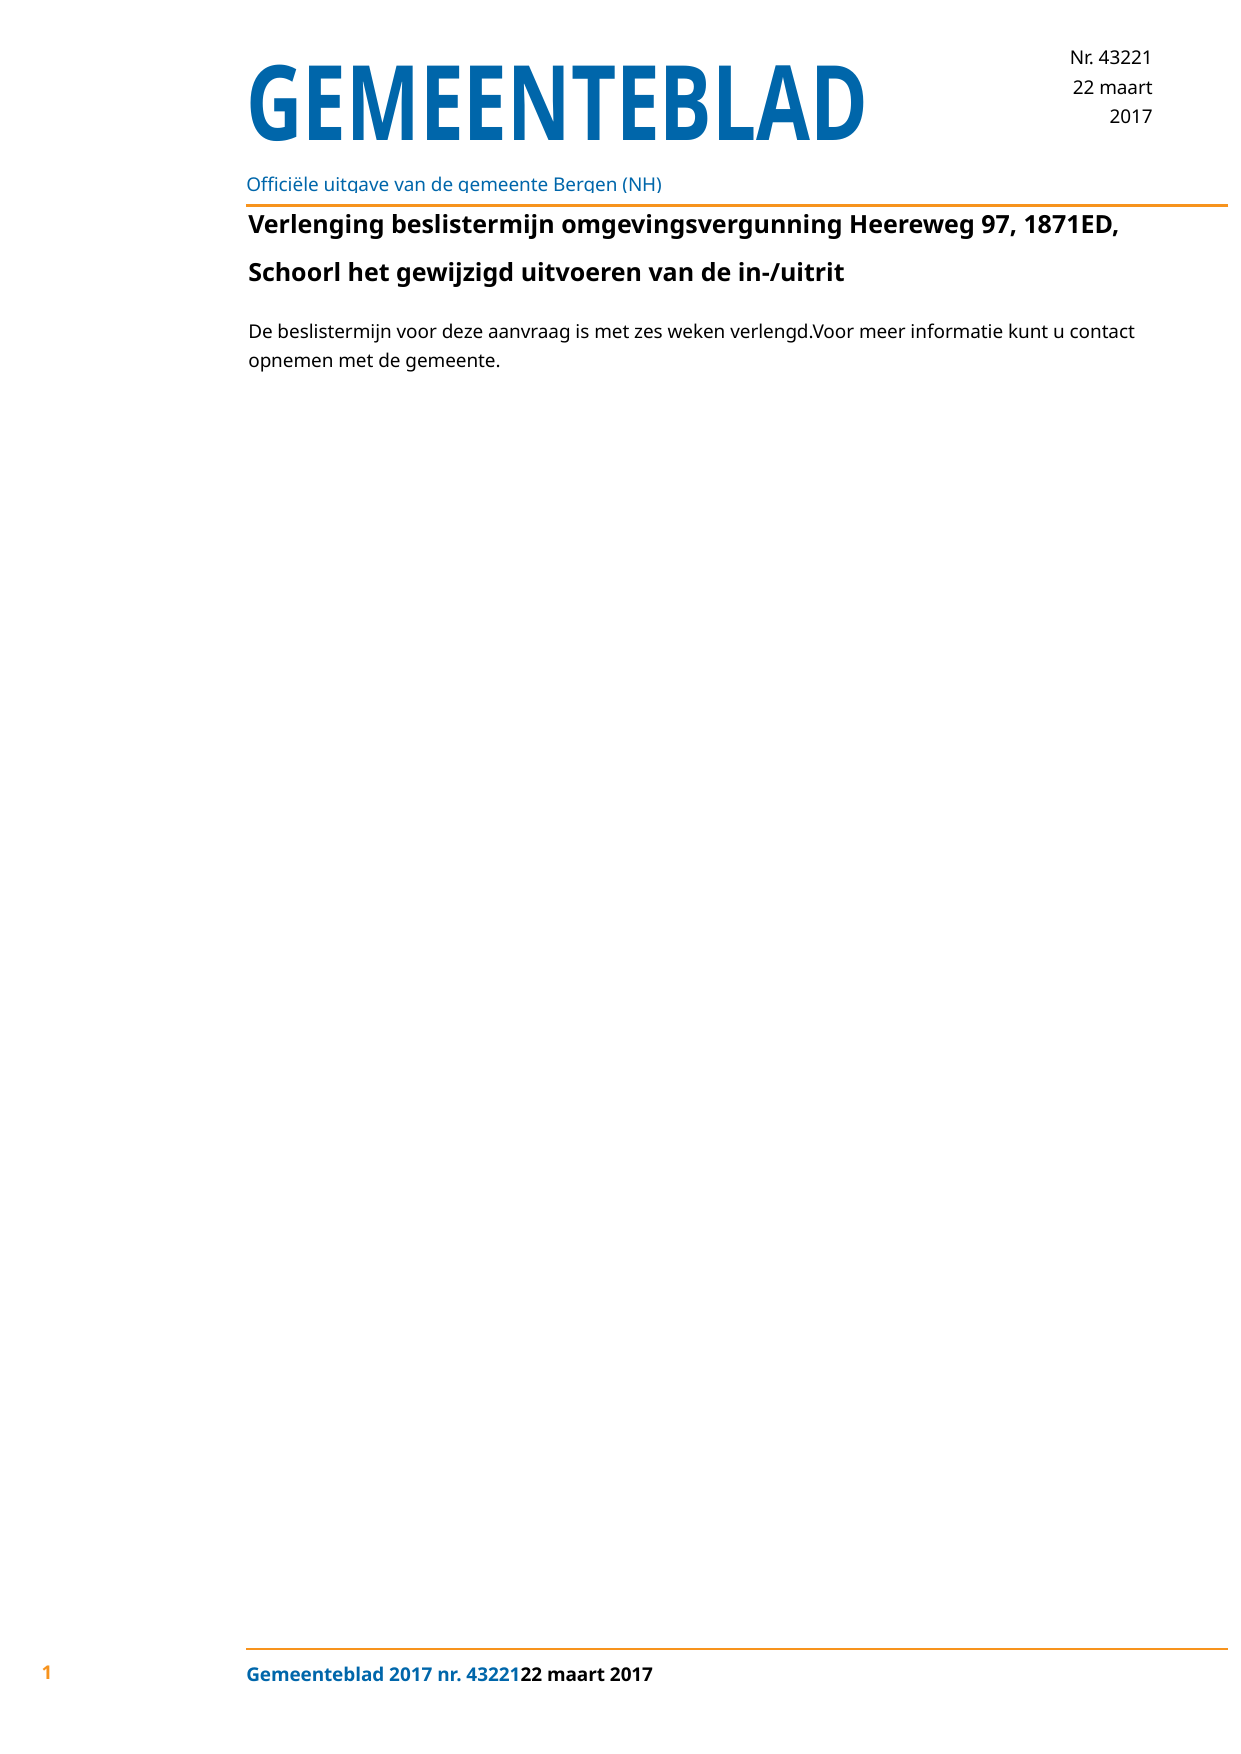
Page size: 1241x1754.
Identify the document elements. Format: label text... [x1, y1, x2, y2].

text De beslistermijn voor deze aanvraag is met zes weken verlengd.Voor meer informatie kunt u contact opnemen met de gemeente. [248, 318, 1152, 373]
picture [41, 47, 231, 172]
text Verlenging beslistermijn omgevingsvergunning Heereweg 97, 1871ED, Schoorl het gewijzigd uitvoeren van de in-/uitrit [248, 207, 1152, 288]
